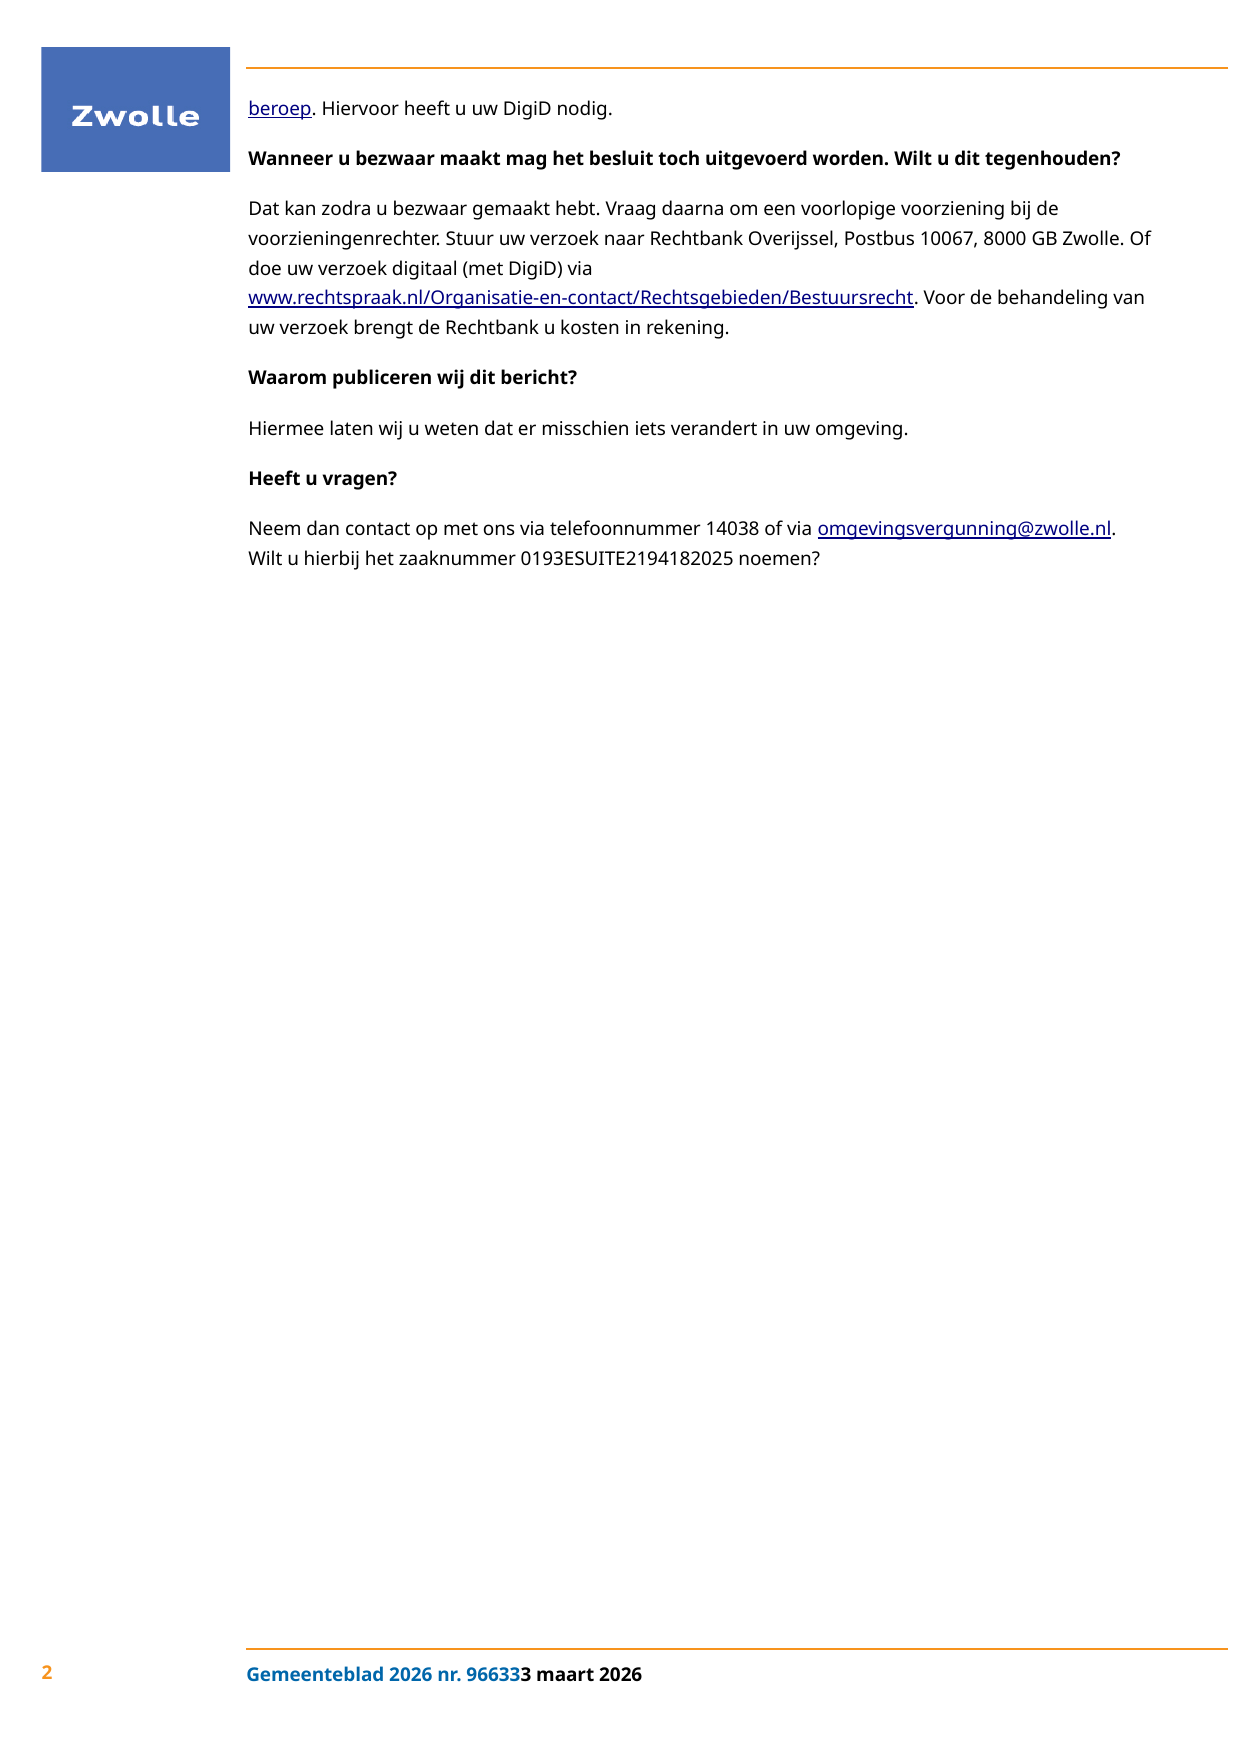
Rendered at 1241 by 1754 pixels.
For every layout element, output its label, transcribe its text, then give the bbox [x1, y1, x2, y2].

picture [41, 47, 231, 172]
text Neem dan contact op met ons via telefoonnummer 14038 of via omgevingsvergunning@zwolle.nl. Wilt u hierbij het zaaknummer 0193ESUITE2194182025 noemen? [248, 516, 1152, 571]
text beroep. Hiervoor heeft u uw DigiD nodig. [248, 95, 1152, 121]
text Hiermee laten wij u weten dat er misschien iets verandert in uw omgeving. [248, 415, 1152, 441]
text Heeft u vragen? [248, 465, 1152, 491]
text Wanneer u bezwaar maakt mag het besluit toch uitgevoerd worden. Wilt u dit tegenhouden? [248, 145, 1152, 171]
text Dat kan zodra u bezwaar gemaakt hebt. Vraag daarna om een voorlopige voorziening bij de voorzieningenrechter. Stuur uw verzoek naar Rechtbank Overijssel, Postbus 10067, 8000 GB Zwolle. Of doe uw verzoek digitaal (met DigiD) via www.rechtspraak.nl/Organisatie-en-contact/Rechtsgebieden/Bestuursrecht. Voor de behandeling van uw verzoek brengt de Rechtbank u kosten in rekening. [248, 196, 1152, 340]
text Waarom publiceren wij dit bericht? [248, 364, 1152, 390]
